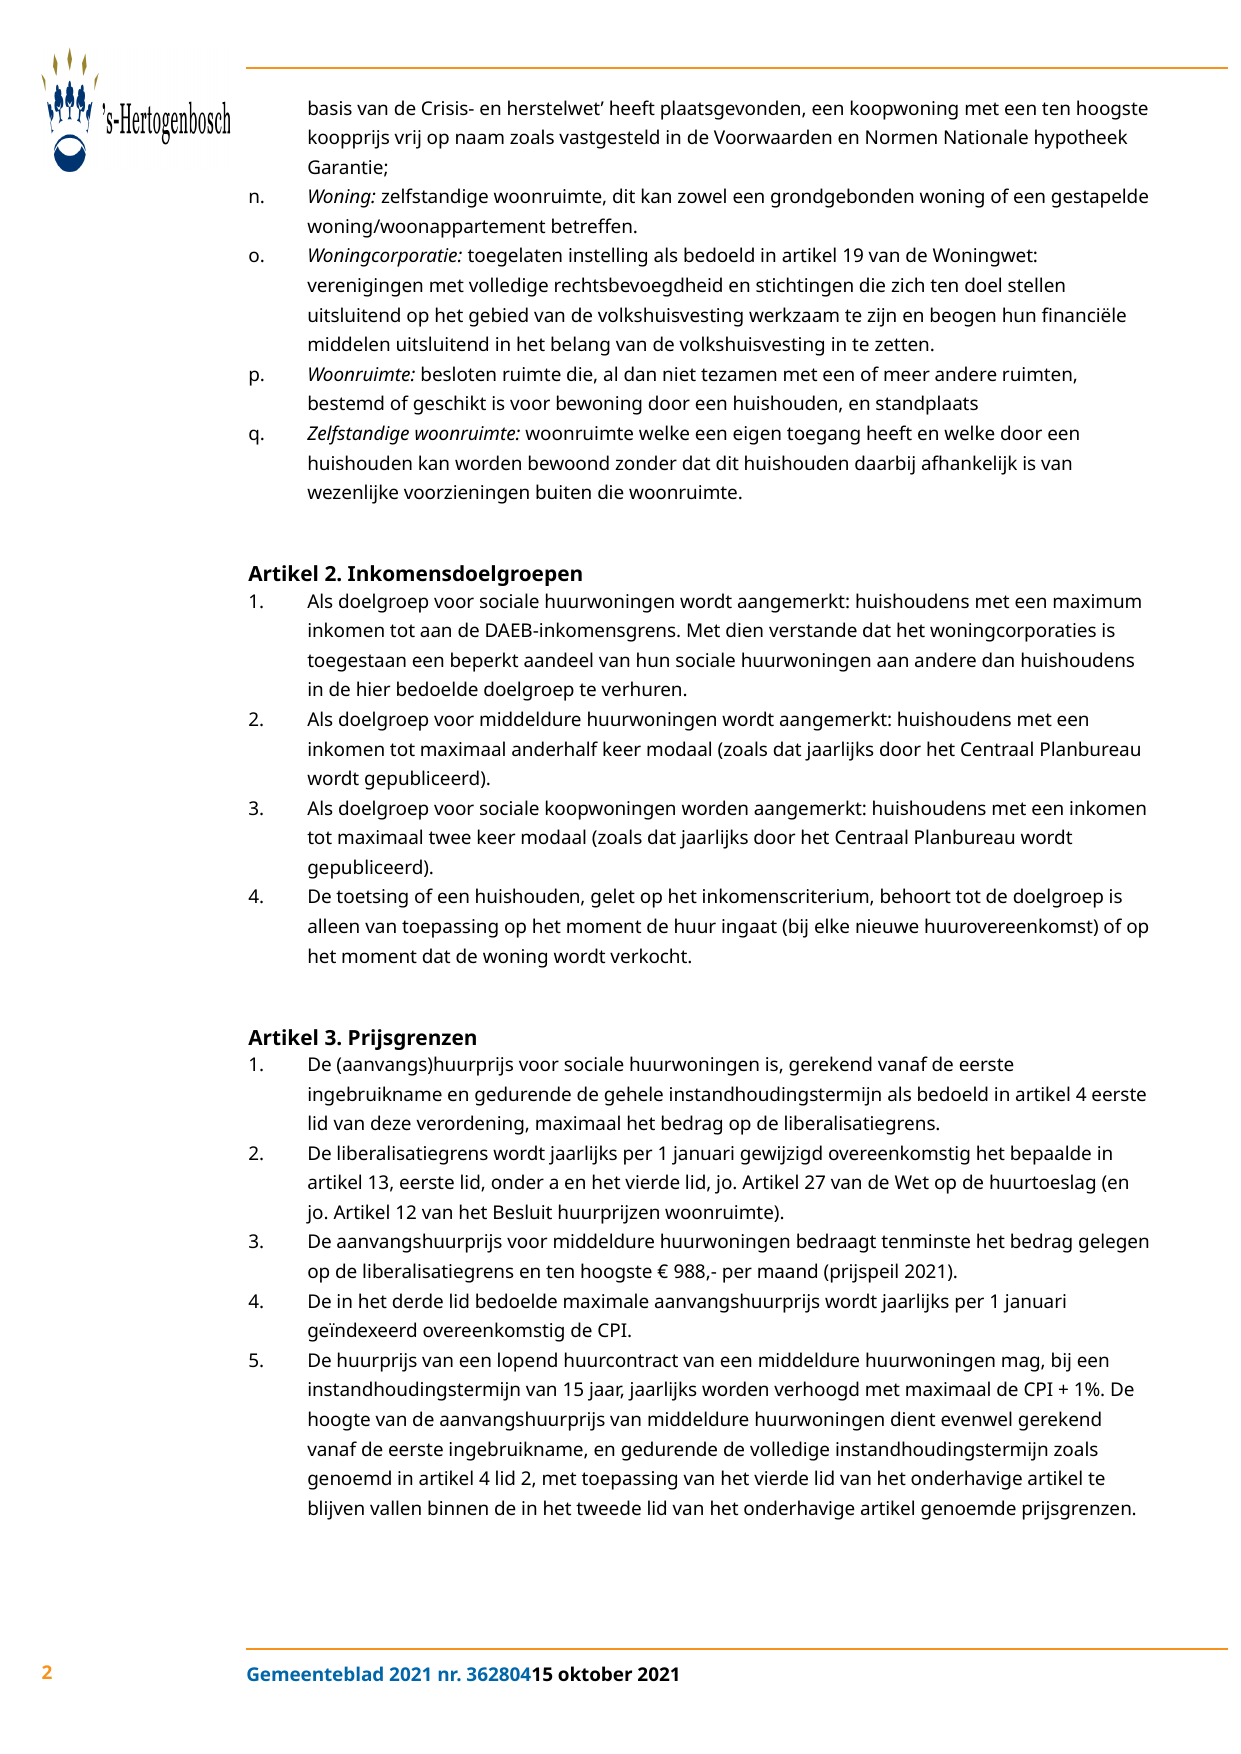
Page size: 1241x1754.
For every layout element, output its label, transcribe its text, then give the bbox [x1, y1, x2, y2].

list Als doelgroep voor middeldure huurwoningen wordt aangemerkt: huishoudens met een inkomen tot maximaal anderhalf keer modaal (zoals dat jaarlijks door het Centraal Planbureau wordt gepubliceerd). [248, 706, 1152, 791]
list De aanvangshuurprijs voor middeldure huurwoningen bedraagt tenminste het bedrag gelegen op de liberalisatiegrens en ten hoogste € 988,- per maand (prijspeil 2021). [248, 1229, 1152, 1284]
picture [41, 47, 231, 172]
list basis van de Crisis- en herstelwet’ heeft plaatsgevonden, een koopwoning met een ten hoogste koopprijs vrij op naam zoals vastgesteld in de Voorwaarden en Normen Nationale hypotheek Garantie; [248, 95, 1152, 180]
list De toetsing of een huishouden, gelet op het inkomenscriterium, behoort tot de doelgroep is alleen van toepassing op het moment de huur ingaat (bij elke nieuwe huurovereenkomst) of op het moment dat de woning wordt verkocht. [248, 884, 1152, 968]
list Als doelgroep voor sociale huurwoningen wordt aangemerkt: huishoudens met een maximum inkomen tot aan de DAEB-inkomensgrens. Met dien verstande dat het woningcorporaties is toegestaan een beperkt aandeel van hun sociale huurwoningen aan andere dan huishoudens in de hier bedoelde doelgroep te verhuren. [248, 588, 1152, 702]
text Artikel 3. Prijsgrenzen [248, 1023, 1152, 1051]
text Artikel 2. Inkomensdoelgroepen [248, 559, 1152, 588]
list De huurprijs van een lopend huurcontract van een middeldure huurwoningen mag, bij een instandhoudingstermijn van 15 jaar, jaarlijks worden verhoogd met maximaal de CPI + 1%. De hoogte van de aanvangshuurprijs van middeldure huurwoningen dient evenwel gerekend vanaf de eerste ingebruikname, en gedurende de volledige instandhoudingstermijn zoals genoemd in artikel 4 lid 2, met toepassing van het vierde lid van het onderhavige artikel te blijven vallen binnen de in het tweede lid van het onderhavige artikel genoemde prijsgrenzen. [248, 1347, 1152, 1521]
list De in het derde lid bedoelde maximale aanvangshuurprijs wordt jaarlijks per 1 januari geïndexeerd overeenkomstig de CPI. [248, 1288, 1152, 1343]
list De (aanvangs)huurprijs voor sociale huurwoningen is, gerekend vanaf de eerste ingebruikname en gedurende de gehele instandhoudingstermijn als bedoeld in artikel 4 eerste lid van deze verordening, maximaal het bedrag op de liberalisatiegrens. [248, 1051, 1152, 1136]
list Woonruimte: besloten ruimte die, al dan niet tezamen met een of meer andere ruimten, bestemd of geschikt is voor bewoning door een huishouden, en standplaats [248, 361, 1152, 416]
list Als doelgroep voor sociale koopwoningen worden aangemerkt: huishoudens met een inkomen tot maximaal twee keer modaal (zoals dat jaarlijks door het Centraal Planbureau wordt gepubliceerd). [248, 795, 1152, 880]
list De liberalisatiegrens wordt jaarlijks per 1 januari gewijzigd overeenkomstig het bepaalde in artikel 13, eerste lid, onder a en het vierde lid, jo. Artikel 27 van de Wet op de huurtoeslag (en jo. Artikel 12 van het Besluit huurprijzen woonruimte). [248, 1140, 1152, 1225]
list Woning: zelfstandige woonruimte, dit kan zowel een grondgebonden woning of een gestapelde woning/woonappartement betreffen. [248, 183, 1152, 239]
list Woningcorporatie: toegelaten instelling als bedoeld in artikel 19 van de Woningwet: verenigingen met volledige rechtsbevoegdheid en stichtingen die zich ten doel stellen uitsluitend op het gebied van de volkshuisvesting werkzaam te zijn en beogen hun financiële middelen uitsluitend in het belang van de volkshuisvesting in te zetten. [248, 243, 1152, 357]
list Zelfstandige woonruimte: woonruimte welke een eigen toegang heeft en welke door een huishouden kan worden bewoond zonder dat dit huishouden daarbij afhankelijk is van wezenlijke voorzieningen buiten die woonruimte. [248, 420, 1152, 505]
